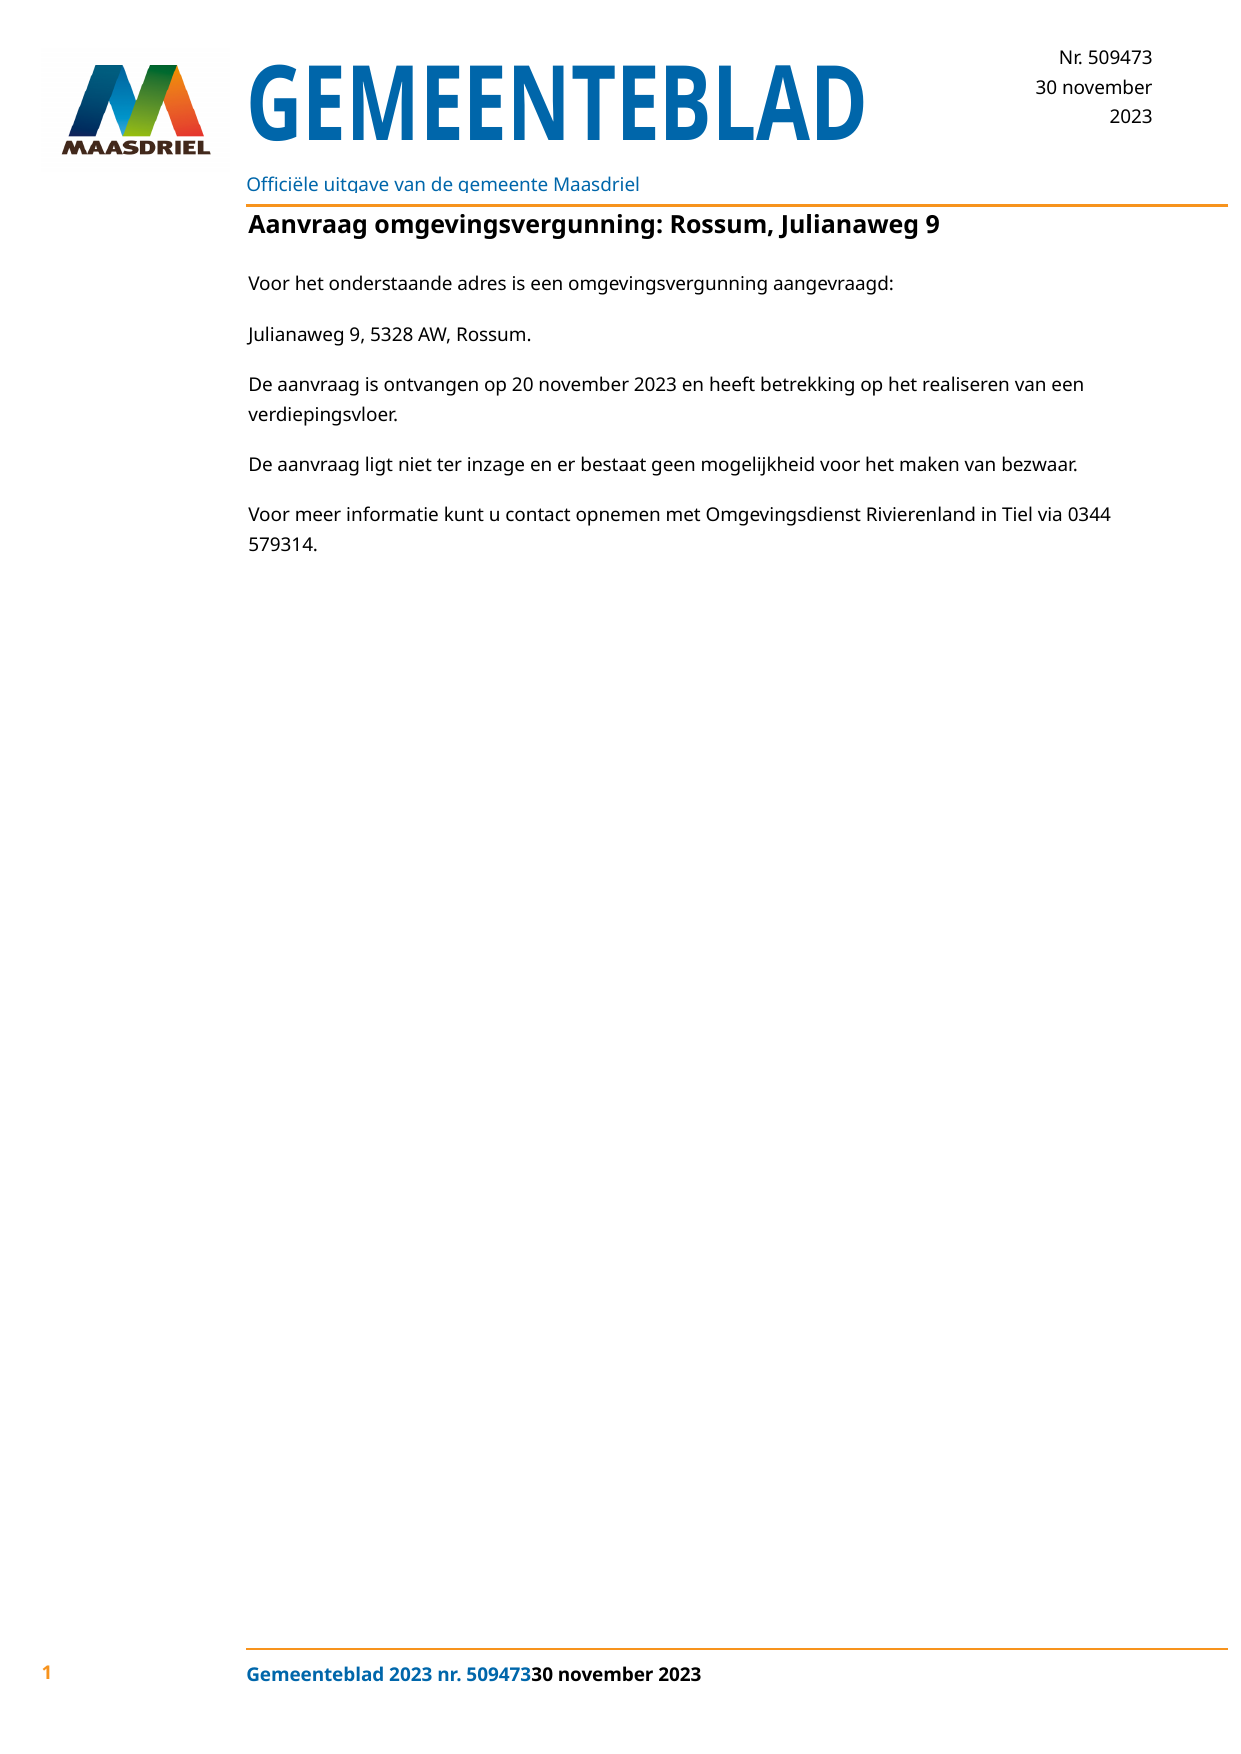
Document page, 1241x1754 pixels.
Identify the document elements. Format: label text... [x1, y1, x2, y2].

picture [41, 47, 231, 172]
text Voor meer informatie kunt u contact opnemen met Omgevingsdienst Rivierenland in Tiel via 0344 579314. [248, 502, 1152, 557]
text De aanvraag is ontvangen op 20 november 2023 en heeft betrekking op het realiseren van een verdiepingsvloer. [248, 371, 1152, 426]
text Julianaweg 9, 5328 AW, Rossum. [248, 321, 1152, 346]
text De aanvraag ligt niet ter inzage en er bestaat geen mogelijkheid voor het maken van bezwaar. [248, 451, 1152, 477]
text Voor het onderstaande adres is een omgevingsvergunning aangevraagd: [248, 270, 1152, 296]
text Aanvraag omgevingsvergunning: Rossum, Julianaweg 9 [248, 207, 1152, 241]
